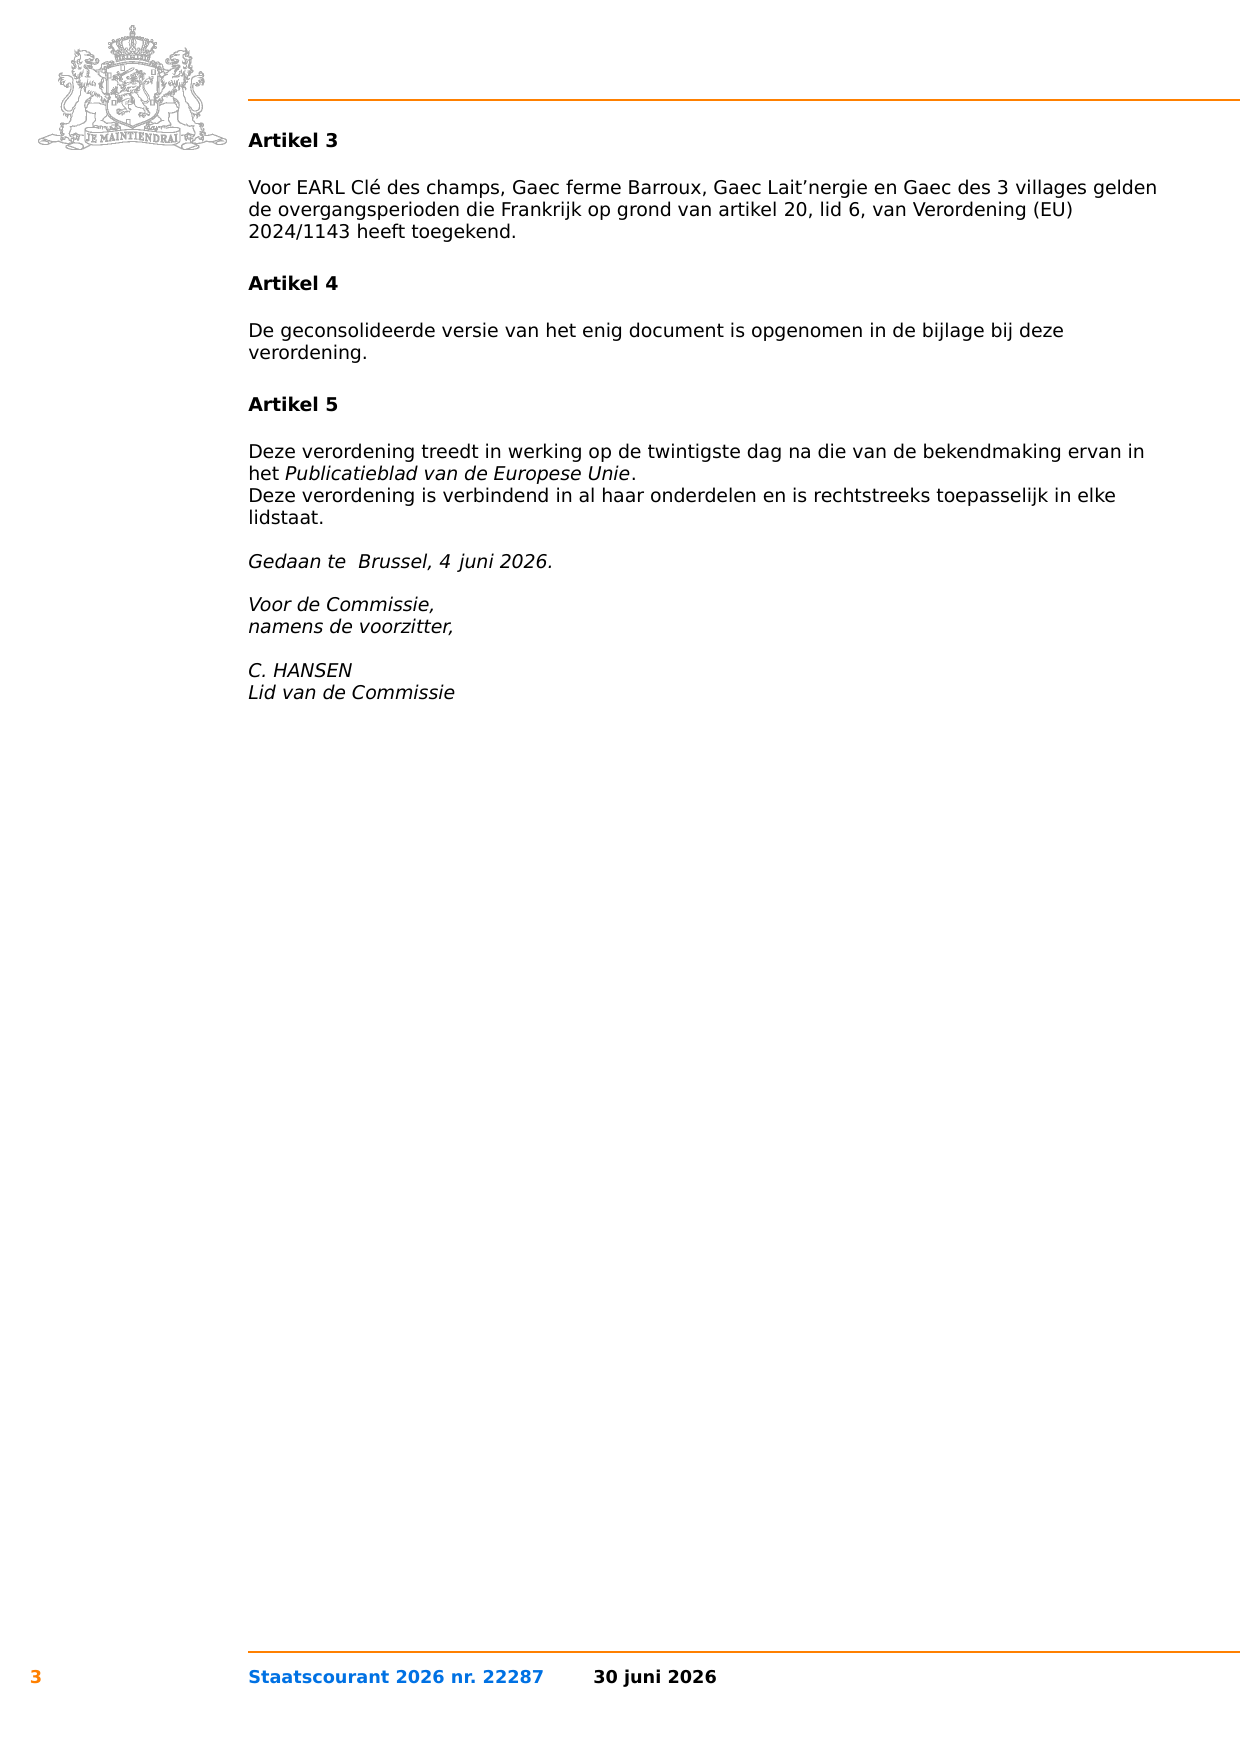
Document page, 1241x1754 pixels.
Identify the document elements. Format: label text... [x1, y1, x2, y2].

text Gedaan te Brussel, 4 juni 2026. [248, 551, 1163, 572]
subtitle Artikel 4 [248, 273, 1163, 295]
picture [38, 25, 227, 150]
text Deze verordening treedt in werking op de twintigste dag na die van de bekendmaking ervan in het Publicatieblad van de Europese Unie. [248, 441, 1163, 485]
subtitle Artikel 3 [248, 130, 1163, 152]
text Deze verordening is verbindend in al haar onderdelen en is rechtstreeks toepasselijk in elke lidstaat. [248, 485, 1163, 529]
subtitle Artikel 5 [248, 394, 1163, 416]
text Voor de Commissie, namens de voorzitter, C. HANSEN Lid van de Commissie [248, 594, 1163, 704]
text De geconsolideerde versie van het enig document is opgenomen in de bijlage bij deze verordening. [248, 320, 1163, 364]
text Voor EARL Clé des champs, Gaec ferme Barroux, Gaec Lait’nergie en Gaec des 3 villages gelden de overgangsperioden die Frankrijk op grond van artikel 20, lid 6, van Verordening (EU) 2024/1143 heeft toegekend. [248, 177, 1163, 243]
